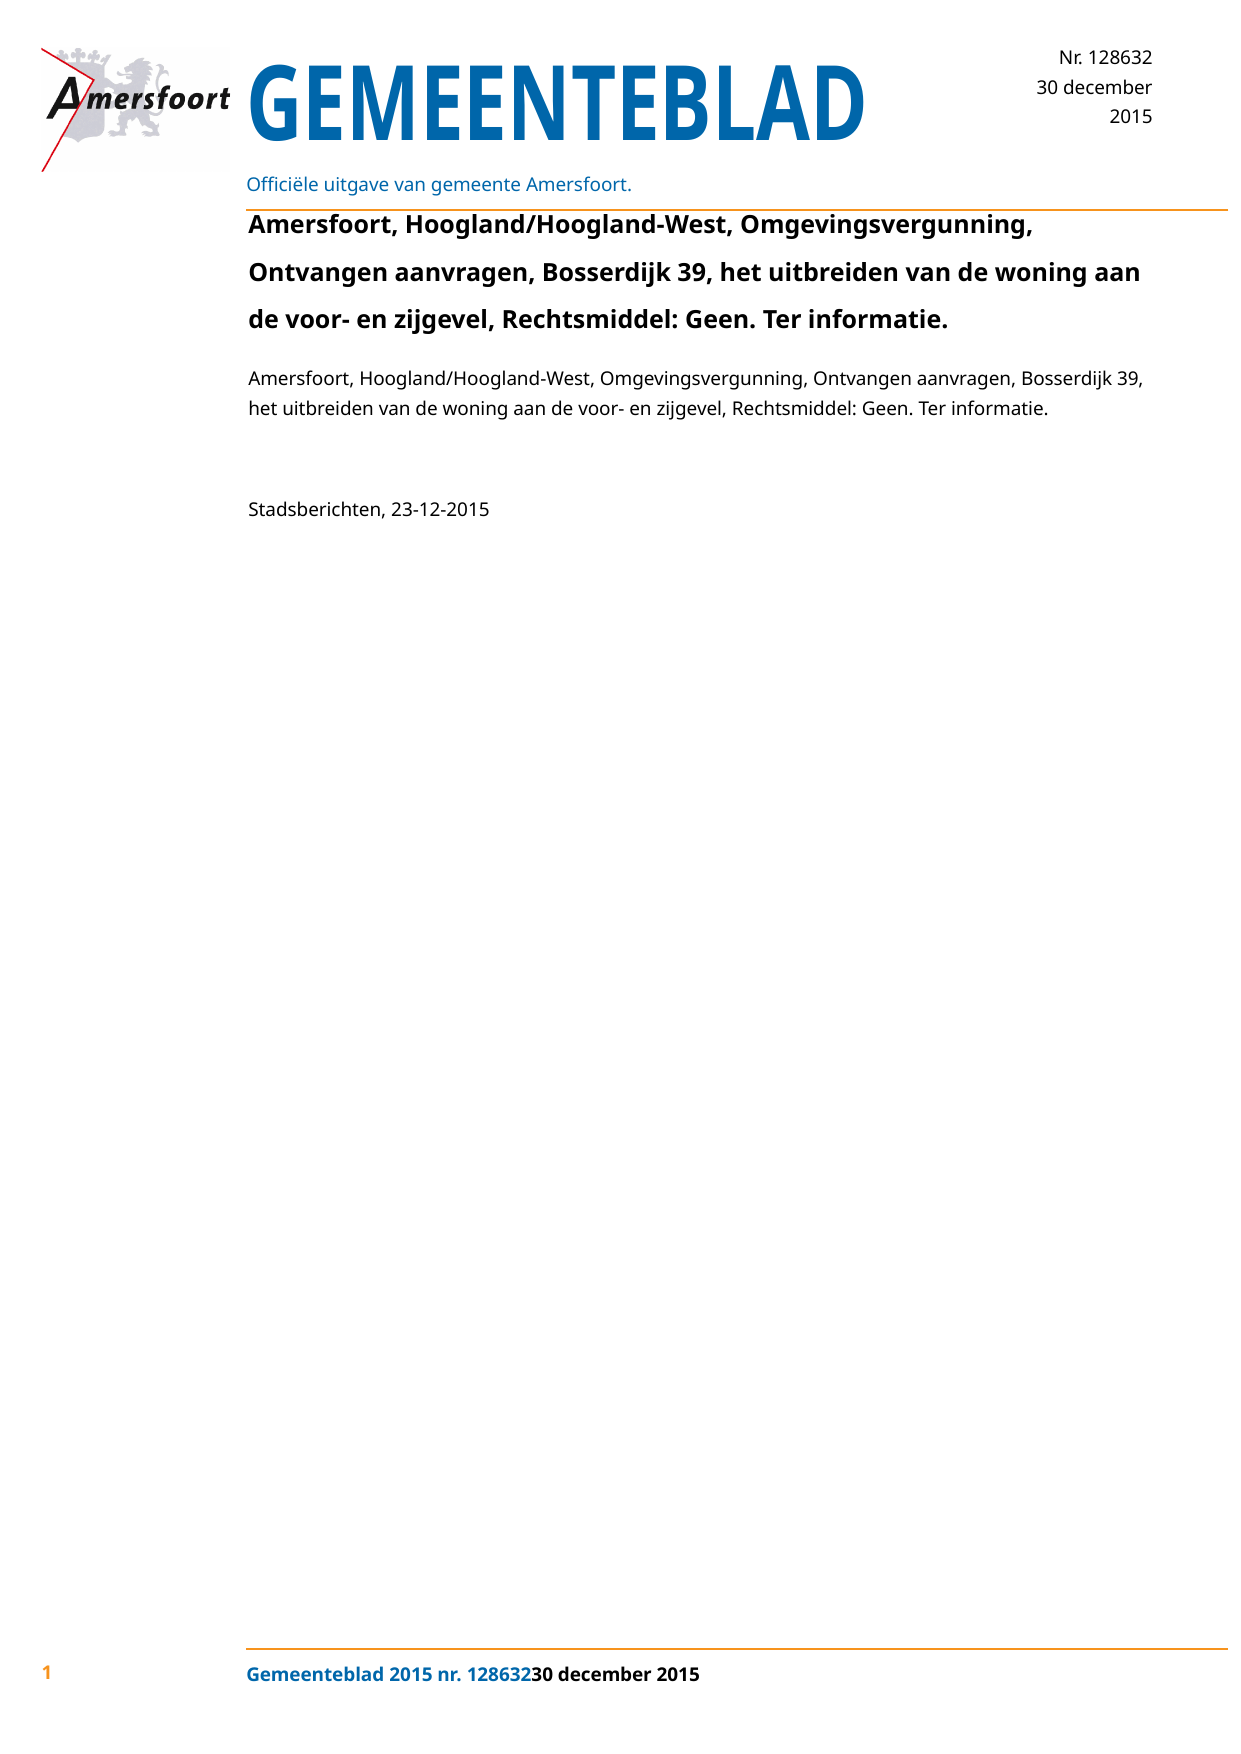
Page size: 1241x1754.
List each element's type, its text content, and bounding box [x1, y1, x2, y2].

text Stadsberichten, 23-12-2015 [248, 496, 1152, 522]
text Amersfoort, Hoogland/Hoogland-West, Omgevingsvergunning, Ontvangen aanvragen, Bosserdijk 39, het uitbreiden van de woning aan de voor- en zijgevel, Rechtsmiddel: Geen. Ter informatie. [248, 211, 1152, 336]
picture [41, 47, 231, 172]
text Amersfoort, Hoogland/Hoogland-West, Omgevingsvergunning, Ontvangen aanvragen, Bosserdijk 39, het uitbreiden van de woning aan de voor- en zijgevel, Rechtsmiddel: Geen. Ter informatie. [248, 366, 1152, 421]
